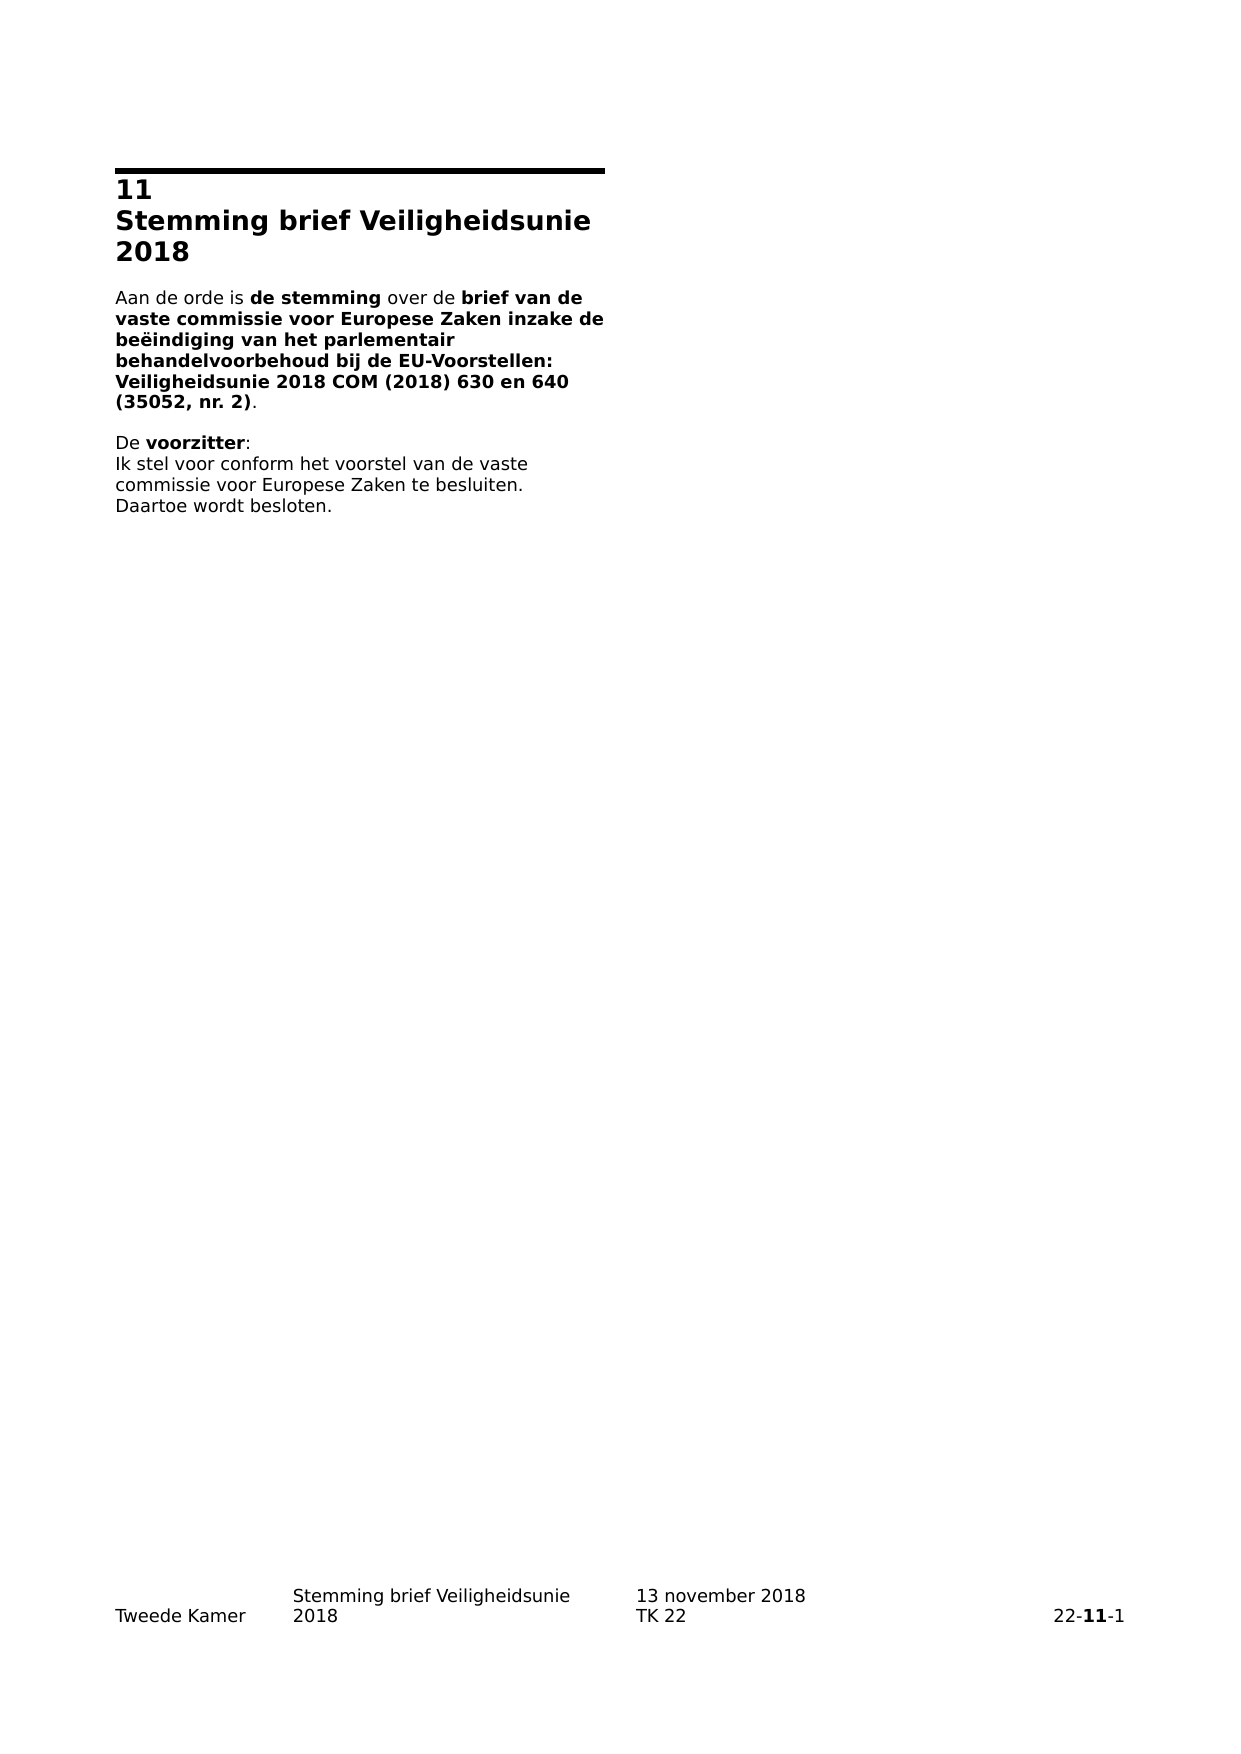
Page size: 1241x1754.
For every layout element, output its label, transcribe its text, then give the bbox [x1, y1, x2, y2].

text De voorzitter: [115, 433, 605, 454]
text Aan de orde is de stemming over de brief van de vaste commissie voor Europese Zaken inzake de beëindiging van het parlementair behandelvoorbehoud bij de EU-Voorstellen: Veiligheidsunie 2018 COM (2018) 630 en 640 (35052, nr. 2). [115, 288, 605, 413]
text Ik stel voor conform het voorstel van de vaste commissie voor Europese Zaken te besluiten. [115, 454, 605, 496]
text Daartoe wordt besloten. [115, 496, 605, 516]
title 11 Stemming brief Veiligheidsunie 2018 [115, 174, 605, 268]
